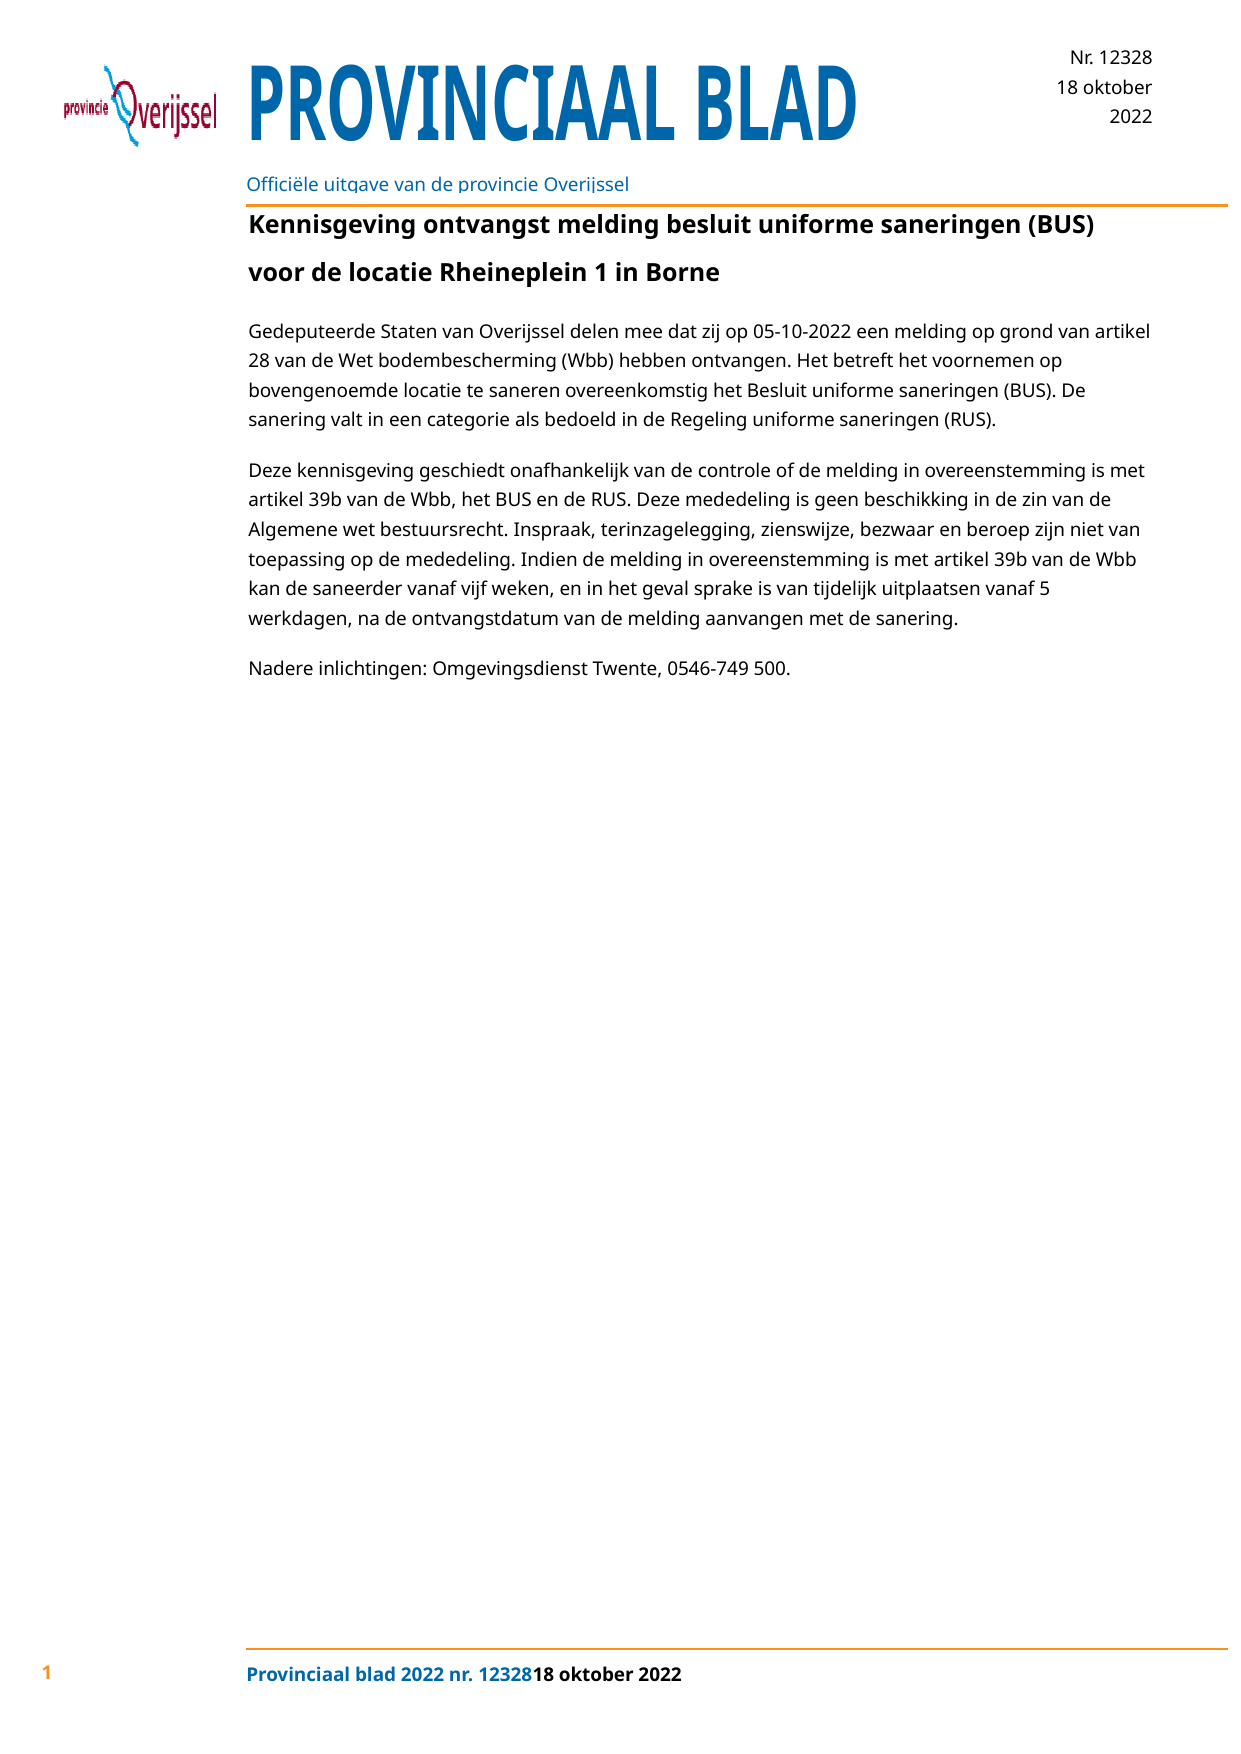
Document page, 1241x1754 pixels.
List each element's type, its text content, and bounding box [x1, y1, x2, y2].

text Gedeputeerde Staten van Overijssel delen mee dat zij op 05-10-2022 een melding op grond van artikel 28 van de Wet bodembescherming (Wbb) hebben ontvangen. Het betreft het voornemen op bovengenoemde locatie te saneren overeenkomstig het Besluit uniforme saneringen (BUS). De sanering valt in een categorie als bedoeld in de Regeling uniforme saneringen (RUS). [248, 318, 1152, 432]
text Nadere inlichtingen: Omgevingsdienst Twente, 0546-749 500. [248, 655, 1152, 681]
text Kennisgeving ontvangst melding besluit uniforme saneringen (BUS) voor de locatie Rheineplein 1 in Borne [248, 207, 1152, 288]
picture [41, 47, 231, 172]
text Deze kennisgeving geschiedt onafhankelijk van de controle of de melding in overeenstemming is met artikel 39b van de Wbb, het BUS en de RUS. Deze mededeling is geen beschikking in de zin van de Algemene wet bestuursrecht. Inspraak, terinzagelegging, zienswijze, bezwaar en beroep zijn niet van toepassing op de mededeling. Indien de melding in overeenstemming is met artikel 39b van de Wbb kan de saneerder vanaf vijf weken, en in het geval sprake is van tijdelijk uitplaatsen vanaf 5 werkdagen, na de ontvangstdatum van de melding aanvangen met de sanering. [248, 457, 1152, 631]
